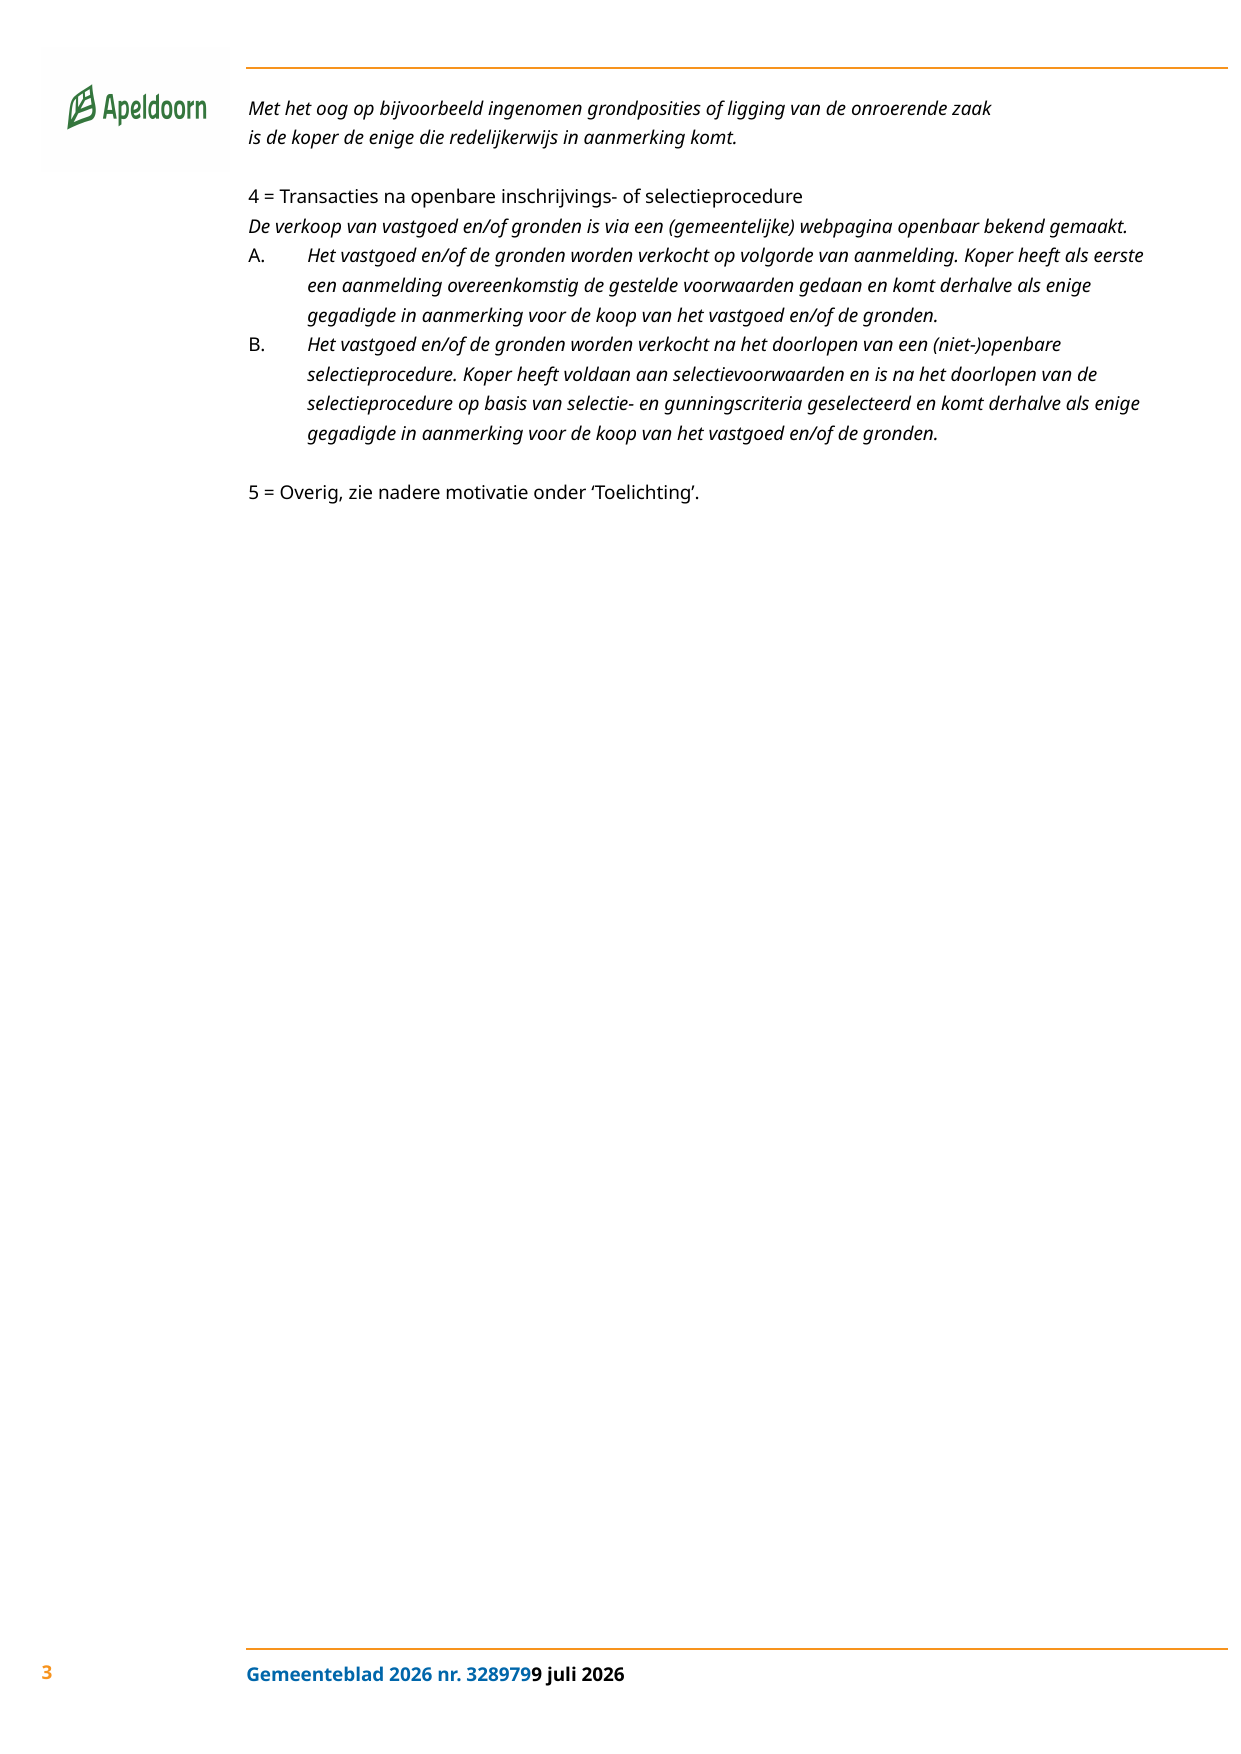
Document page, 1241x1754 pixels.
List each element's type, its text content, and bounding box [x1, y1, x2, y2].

text is de koper de enige die redelijkerwijs in aanmerking komt. [248, 124, 1152, 150]
list Het vastgoed en/of de gronden worden verkocht op volgorde van aanmelding. Koper heeft als eerste een aanmelding overeenkomstig de gestelde voorwaarden gedaan en komt derhalve als enige gegadigde in aanmerking voor de koop van het vastgoed en/of de gronden. [248, 243, 1152, 328]
text 5 = Overig, zie nadere motivatie onder ‘Toelichting’. [248, 479, 1152, 505]
list Het vastgoed en/of de gronden worden verkocht na het doorlopen van een (niet-)openbare selectieprocedure. Koper heeft voldaan aan selectievoorwaarden en is na het doorlopen van de selectieprocedure op basis van selectie- en gunningscriteria geselecteerd en komt derhalve als enige gegadigde in aanmerking voor de koop van het vastgoed en/of de gronden. [248, 331, 1152, 446]
text De verkoop van vastgoed en/of gronden is via een (gemeentelijke) webpagina openbaar bekend gemaakt. [248, 213, 1152, 239]
text 4 = Transacties na openbare inschrijvings- of selectieprocedure [248, 183, 1152, 209]
text Met het oog op bijvoorbeeld ingenomen grondposities of ligging van de onroerende zaak [248, 95, 1152, 121]
picture [41, 47, 231, 172]
